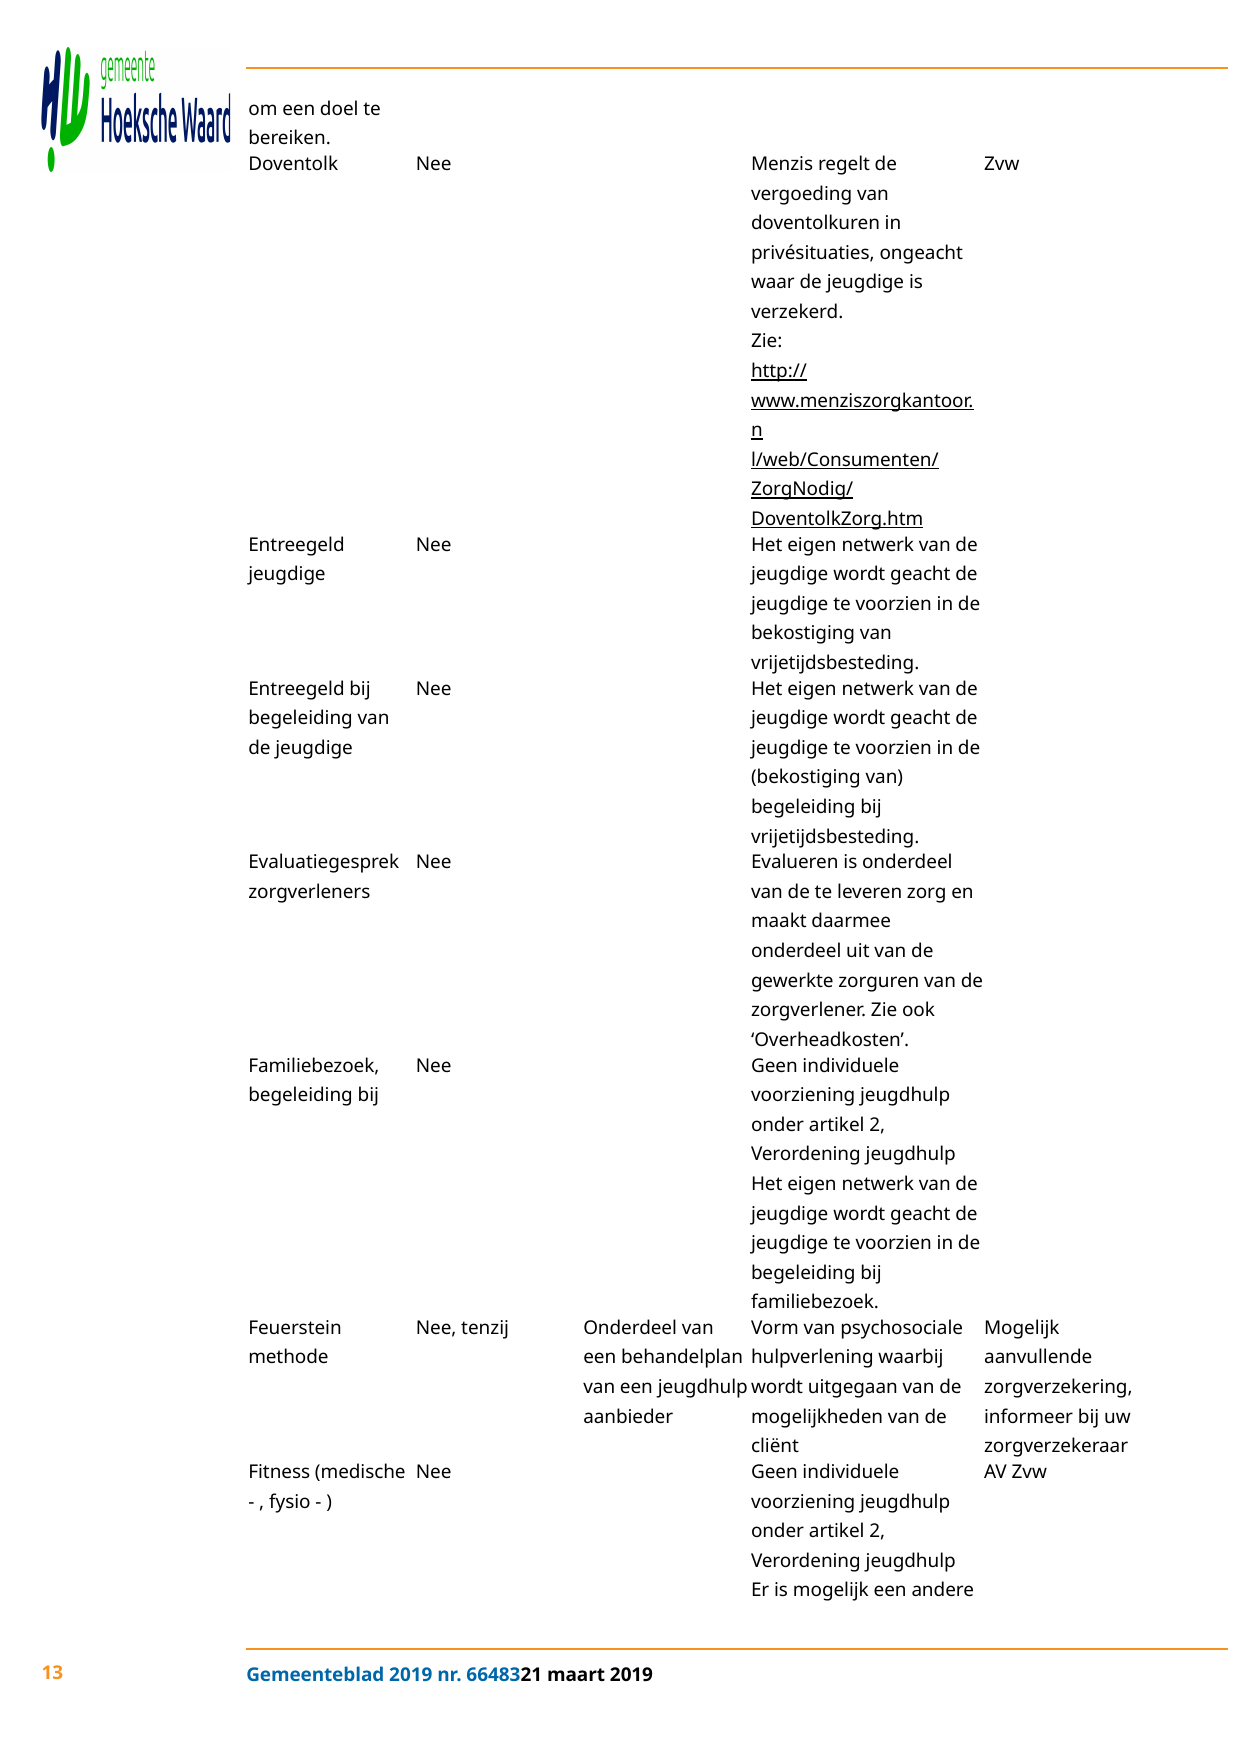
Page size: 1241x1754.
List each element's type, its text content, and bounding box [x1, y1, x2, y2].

table_cell [984, 95, 1152, 150]
table_cell Nee [416, 1052, 583, 1314]
table_cell Nee [416, 150, 583, 531]
table_cell [751, 95, 984, 150]
table_cell Geen individuele voorziening jeugdhulp onder artikel 2, Verordening jeugdhulp Er is mogelijk een andere [751, 1458, 984, 1602]
table_cell Nee [416, 849, 583, 1052]
table_cell Nee [416, 675, 583, 848]
table_cell Het eigen netwerk van de jeugdige wordt geacht de jeugdige te voorzien in de (bekostiging van) begeleiding bij vrijetijdsbesteding. [751, 675, 984, 848]
table_cell [583, 1052, 751, 1314]
table_cell [583, 95, 751, 150]
table_cell Nee [416, 531, 583, 675]
table_cell Entreegeld bij begeleiding van de jeugdige [248, 675, 416, 848]
table_cell Doventolk [248, 150, 416, 531]
table_cell Onderdeel van een behandelplan van een jeugdhulp aanbieder [583, 1314, 751, 1458]
table_cell [583, 531, 751, 675]
table_cell Het eigen netwerk van de jeugdige wordt geacht de jeugdige te voorzien in de bekostiging van vrijetijdsbesteding. [751, 531, 984, 675]
table_cell [984, 675, 1152, 848]
table_cell Fitness (medische - , fysio - ) [248, 1458, 416, 1602]
table_cell [984, 849, 1152, 1052]
table_cell Nee [416, 1458, 583, 1602]
table_cell [416, 95, 583, 150]
table_cell om een doel te bereiken. [248, 95, 416, 150]
table_cell Geen individuele voorziening jeugdhulp onder artikel 2, Verordening jeugdhulp Het eigen netwerk van de jeugdige wordt geacht de jeugdige te voorzien in de begeleiding bij familiebezoek. [751, 1052, 984, 1314]
table_cell Feuerstein methode [248, 1314, 416, 1458]
table_cell Zvw [984, 150, 1152, 531]
table_cell Vorm van psychosociale hulpverlening waarbij wordt uitgegaan van de mogelijkheden van de cliënt [751, 1314, 984, 1458]
table_cell Mogelijk aanvullende zorgverzekering, informeer bij uw zorgverzekeraar [984, 1314, 1152, 1458]
table_cell Evalueren is onderdeel van de te leveren zorg en maakt daarmee onderdeel uit van de gewerkte zorguren van de zorgverlener. Zie ook ‘Overheadkosten’. [751, 849, 984, 1052]
table_cell Menzis regelt de vergoeding van doventolkuren in privésituaties, ongeacht waar de jeugdige is verzekerd. Zie: http://www.menziszorgkantoor.n l/web/Consumenten/ZorgNodig/ DoventolkZorg.htm [751, 150, 984, 531]
table_cell [583, 675, 751, 848]
table_cell [984, 1052, 1152, 1314]
table_cell [583, 150, 751, 531]
table_cell Entreegeld jeugdige [248, 531, 416, 675]
table_cell Familiebezoek, begeleiding bij [248, 1052, 416, 1314]
picture [41, 47, 231, 172]
table_cell Evaluatiegesprek zorgverleners [248, 849, 416, 1052]
table_cell [583, 849, 751, 1052]
table_cell AV Zvw [984, 1458, 1152, 1602]
table_cell Nee, tenzij [416, 1314, 583, 1458]
table_cell [984, 531, 1152, 675]
table_cell [583, 1458, 751, 1602]
